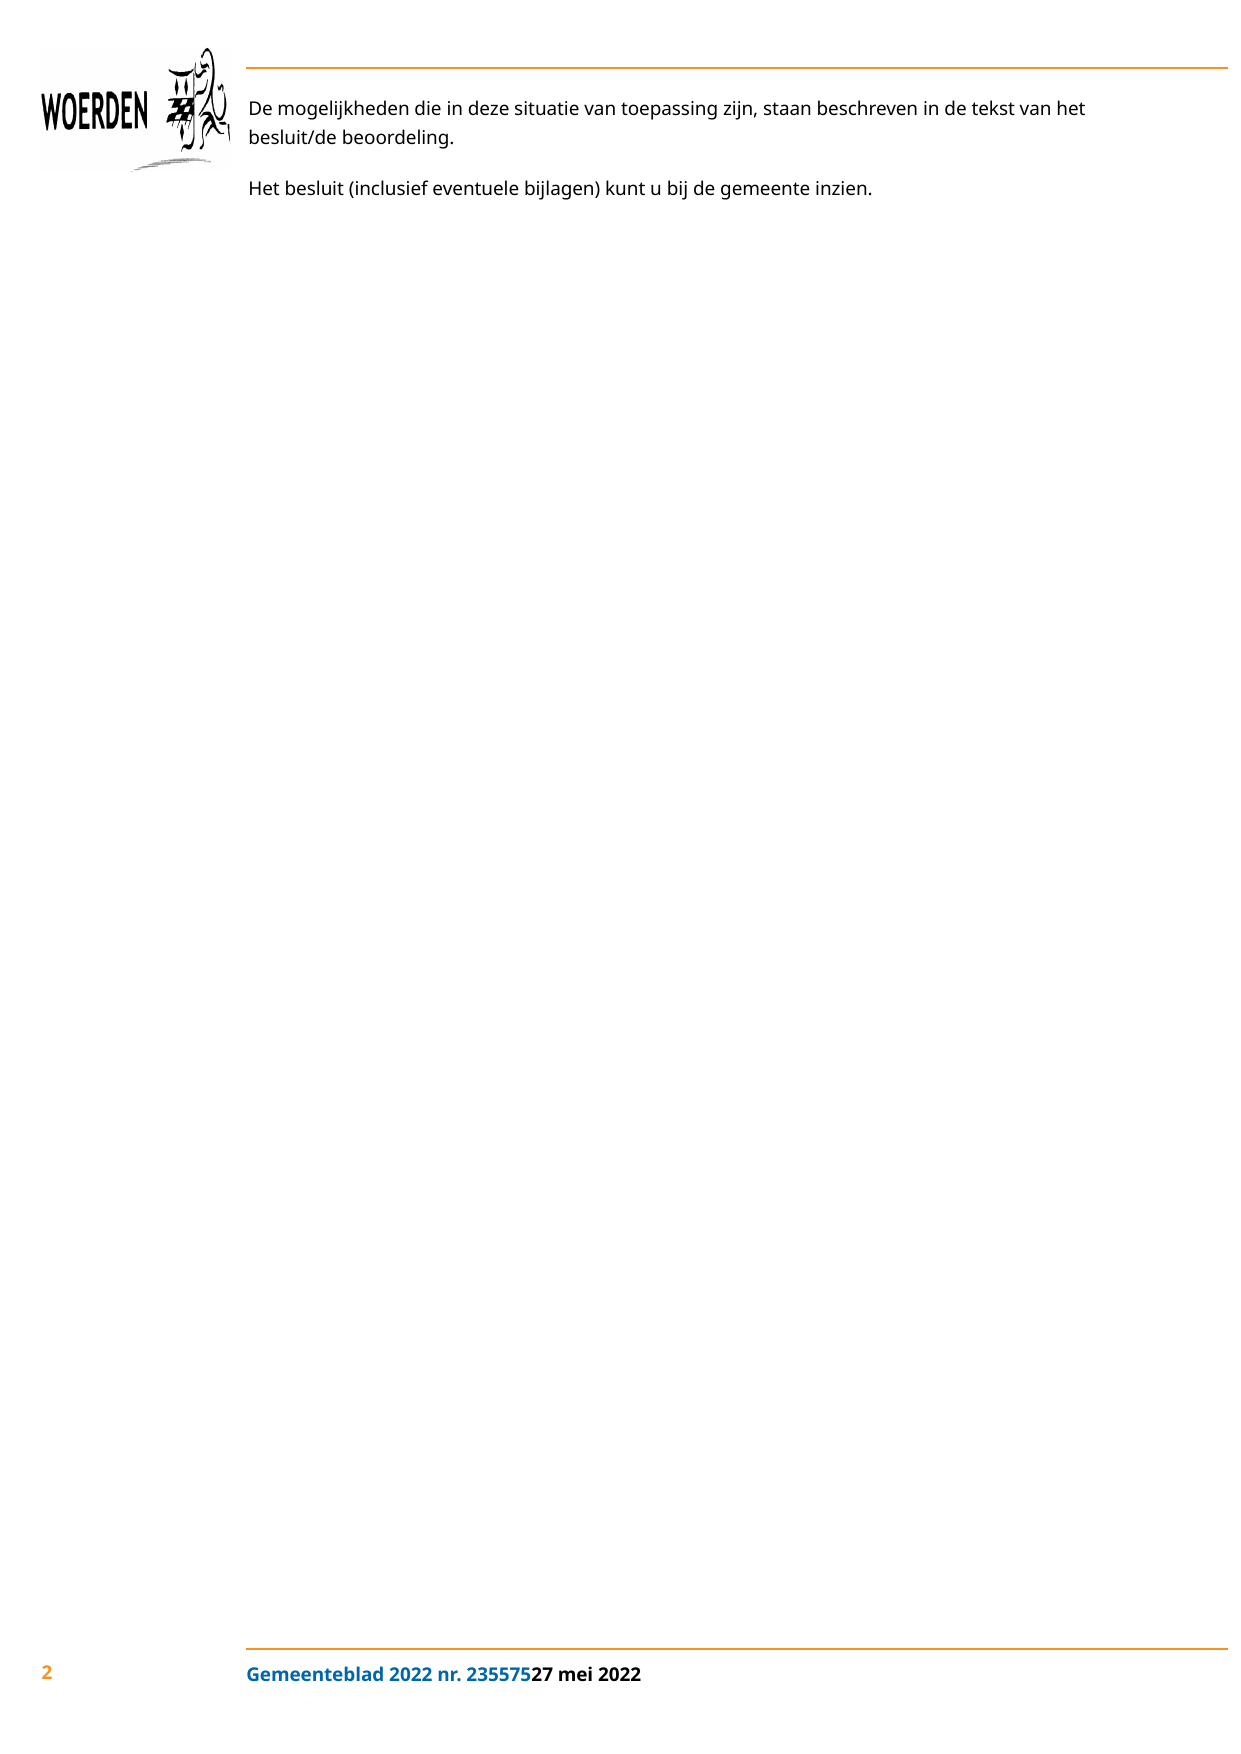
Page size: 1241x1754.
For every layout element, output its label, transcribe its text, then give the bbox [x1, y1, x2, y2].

picture [41, 47, 231, 172]
text De mogelijkheden die in deze situatie van toepassing zijn, staan beschreven in de tekst van het besluit/de beoordeling. [248, 95, 1152, 150]
text Het besluit (inclusief eventuele bijlagen) kunt u bij de gemeente inzien. [248, 175, 1152, 201]
